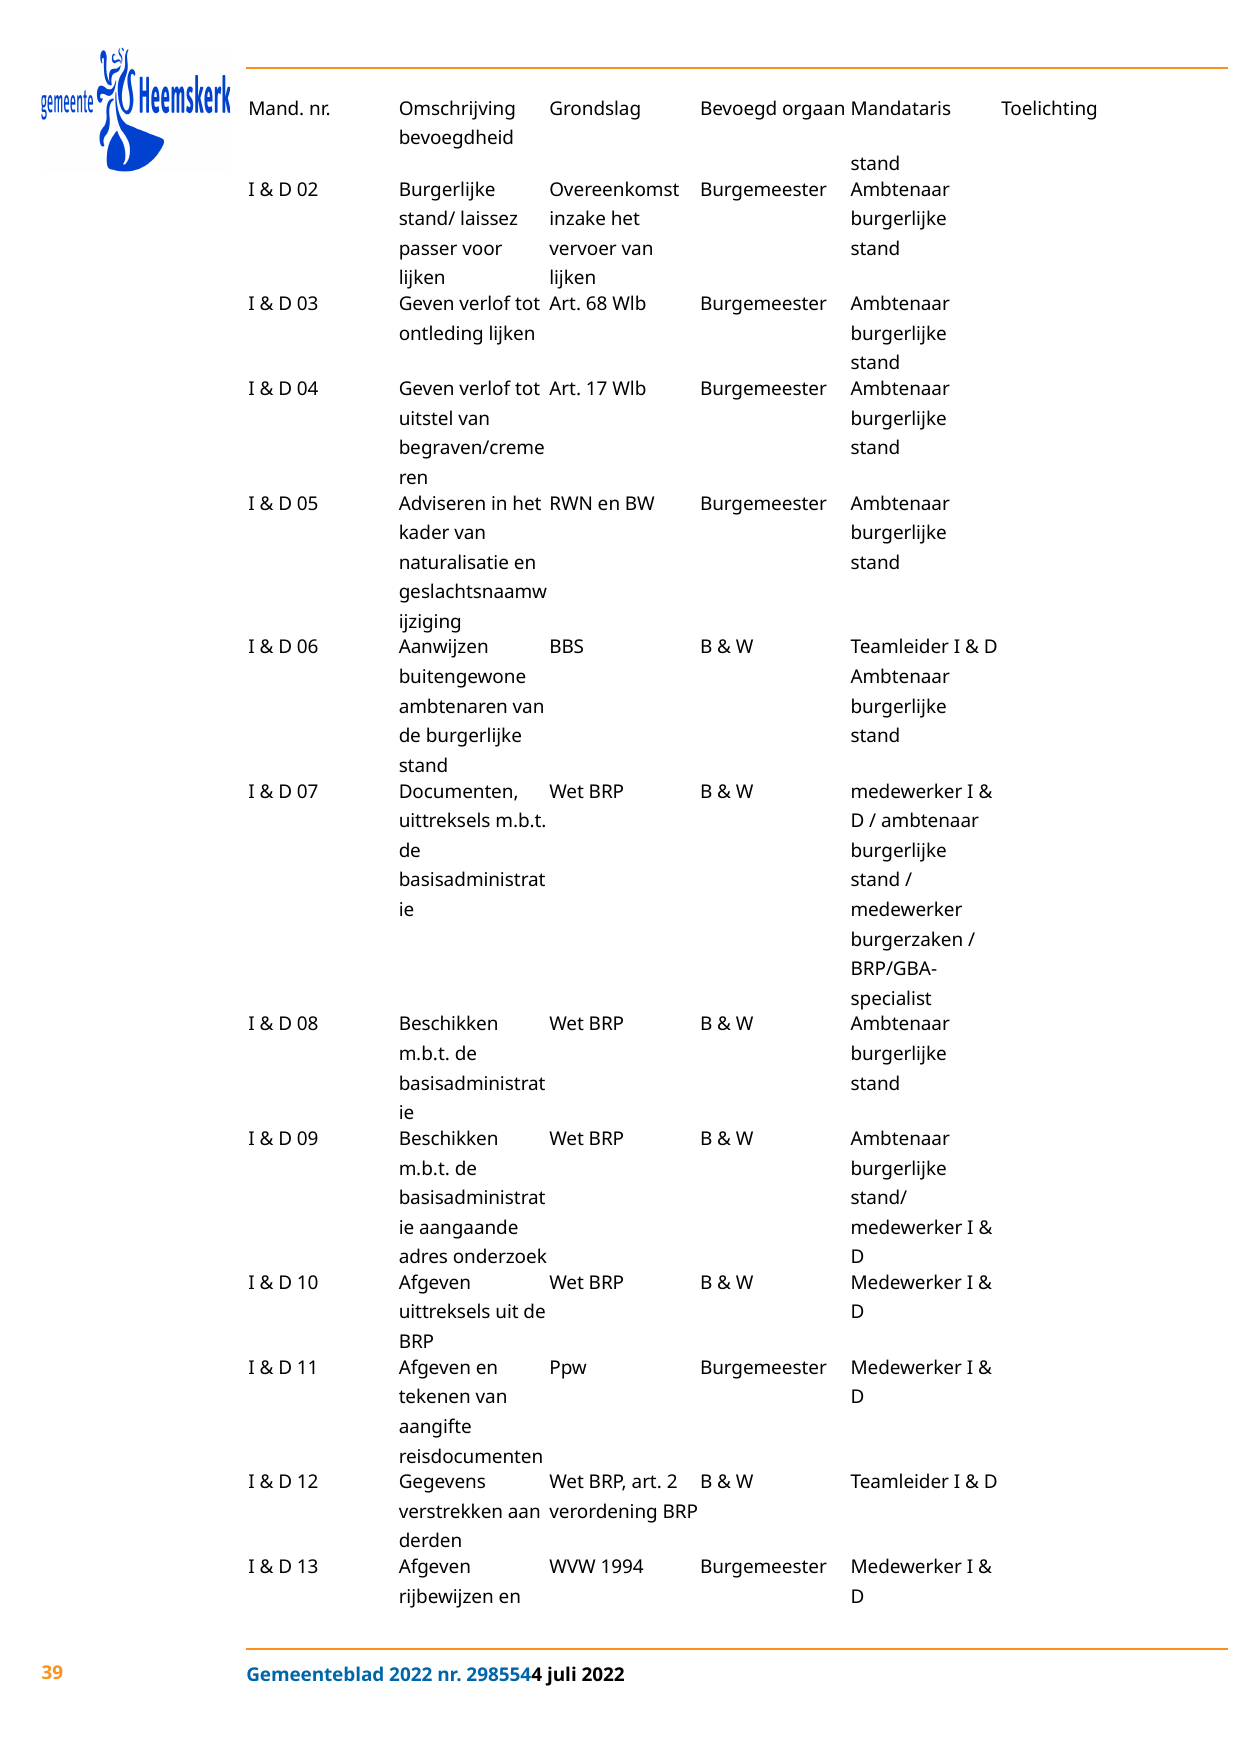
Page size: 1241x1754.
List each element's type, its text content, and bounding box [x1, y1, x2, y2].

table_header Mand. nr. [248, 95, 398, 150]
table_cell Burgemeester [700, 1554, 850, 1609]
table_cell Beschikken m.b.t. de basisadministratie aangaande adres onderzoek [399, 1125, 549, 1269]
table_cell [1001, 490, 1152, 634]
table_cell stand [850, 150, 1001, 176]
table_cell B & W [700, 1469, 850, 1553]
table_cell B & W [700, 1011, 850, 1125]
table_cell B & W [700, 1269, 850, 1354]
table_header Bevoegd orgaan [700, 95, 850, 150]
table_cell Afgeven rijbewijzen en [399, 1554, 549, 1609]
table_cell [1001, 634, 1152, 778]
table_cell Burgemeester [700, 176, 850, 290]
table_cell B & W [700, 634, 850, 778]
table_cell Medewerker I & D [850, 1554, 1001, 1609]
table_cell [549, 150, 700, 176]
table_cell I & D 03 [248, 290, 398, 375]
table_cell Ambtenaar burgerlijke stand [850, 490, 1001, 634]
table_cell I & D 09 [248, 1125, 398, 1269]
table_cell WVW 1994 [549, 1554, 700, 1609]
table_cell Documenten, uittreksels m.b.t. de basisadministratie [399, 778, 549, 1011]
table_cell Teamleider I & D [850, 1469, 1001, 1553]
table_cell [248, 150, 398, 176]
table_cell I & D 12 [248, 1469, 398, 1553]
table_cell [399, 150, 549, 176]
table_cell [1001, 1469, 1152, 1553]
table_cell Afgeven uittreksels uit de BRP [399, 1269, 549, 1354]
table_cell I & D 08 [248, 1011, 398, 1125]
table_cell [1001, 1354, 1152, 1468]
table_cell BBS [549, 634, 700, 778]
table_cell I & D 07 [248, 778, 398, 1011]
table_cell Ambtenaar burgerlijke stand/ medewerker I & D [850, 1125, 1001, 1269]
table_cell [1001, 150, 1152, 176]
table_cell Burgemeester [700, 290, 850, 375]
table_cell B & W [700, 778, 850, 1011]
table_cell Wet BRP, art. 2 verordening BRP [549, 1469, 700, 1553]
table_cell [700, 150, 850, 176]
table_cell Medewerker I & D [850, 1354, 1001, 1468]
table_cell Afgeven en tekenen van aangifte reisdocumenten [399, 1354, 549, 1468]
picture [41, 47, 231, 172]
table_cell Art. 68 Wlb [549, 290, 700, 375]
table_cell [1001, 1269, 1152, 1354]
table_cell Geven verlof tot ontleding lijken [399, 290, 549, 375]
table_cell Wet BRP [549, 1011, 700, 1125]
table_cell I & D 11 [248, 1354, 398, 1468]
table_cell [1001, 1125, 1152, 1269]
table_cell B & W [700, 1125, 850, 1269]
table_cell [1001, 290, 1152, 375]
table_cell Ambtenaar burgerlijke stand [850, 1011, 1001, 1125]
table_cell Wet BRP [549, 778, 700, 1011]
table_cell Ambtenaar burgerlijke stand [850, 176, 1001, 290]
table_cell [1001, 176, 1152, 290]
table_cell Gegevens verstrekken aan derden [399, 1469, 549, 1553]
table_cell Medewerker I & D [850, 1269, 1001, 1354]
table_cell Ppw [549, 1354, 700, 1468]
table_cell Burgemeester [700, 1354, 850, 1468]
table_cell Overeenkomst inzake het vervoer van lijken [549, 176, 700, 290]
table_cell Aanwijzen buitengewone ambtenaren van de burgerlijke stand [399, 634, 549, 778]
table_cell Burgemeester [700, 490, 850, 634]
table_cell [1001, 1554, 1152, 1609]
table_cell Teamleider I & D Ambtenaar burgerlijke stand [850, 634, 1001, 778]
table_cell [1001, 1011, 1152, 1125]
table_cell I & D 05 [248, 490, 398, 634]
table_cell I & D 02 [248, 176, 398, 290]
table_cell Burgemeester [700, 375, 850, 490]
table_cell Wet BRP [549, 1125, 700, 1269]
table_header Toelichting [1001, 95, 1152, 150]
table_cell Wet BRP [549, 1269, 700, 1354]
table_cell Burgerlijke stand/ laissez passer voor lijken [399, 176, 549, 290]
table_cell [1001, 778, 1152, 1011]
table_header Omschrijving bevoegdheid [399, 95, 549, 150]
table_cell Art. 17 Wlb [549, 375, 700, 490]
table_header Grondslag [549, 95, 700, 150]
table_cell Ambtenaar burgerlijke stand [850, 290, 1001, 375]
table_cell [1001, 375, 1152, 490]
table_cell Beschikken m.b.t. de basisadministratie [399, 1011, 549, 1125]
table_cell I & D 10 [248, 1269, 398, 1354]
table_cell I & D 13 [248, 1554, 398, 1609]
table_cell I & D 04 [248, 375, 398, 490]
table_cell Geven verlof tot uitstel van begraven/cremeren [399, 375, 549, 490]
table_cell Adviseren in het kader van naturalisatie en geslachtsnaamwijziging [399, 490, 549, 634]
table_cell I & D 06 [248, 634, 398, 778]
table_header Mandataris [850, 95, 1001, 150]
table_cell medewerker I & D / ambtenaar burgerlijke stand / medewerker burgerzaken / BRP/GBA- specialist [850, 778, 1001, 1011]
table_cell Ambtenaar burgerlijke stand [850, 375, 1001, 490]
table_cell RWN en BW [549, 490, 700, 634]
